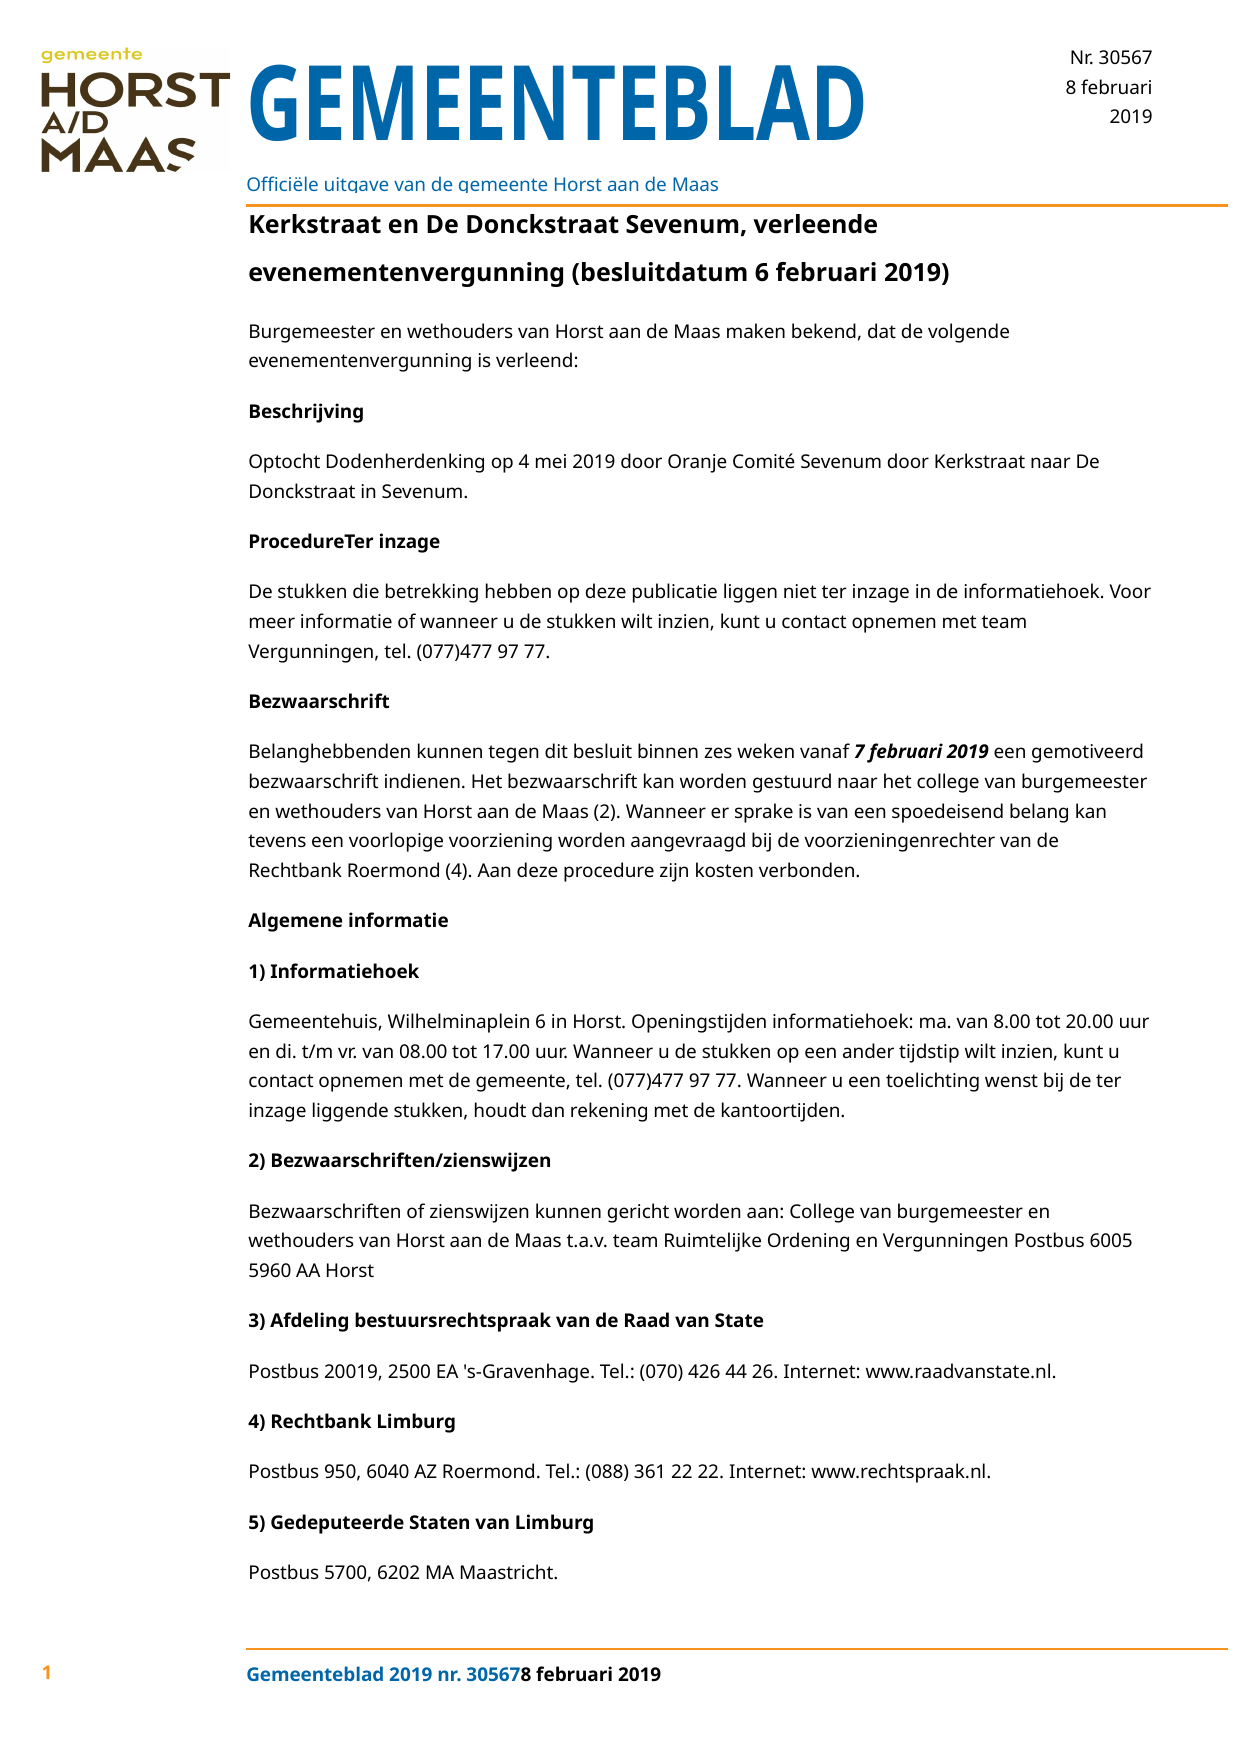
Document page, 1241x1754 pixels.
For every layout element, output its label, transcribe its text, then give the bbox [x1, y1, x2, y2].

text Belanghebbenden kunnen tegen dit besluit binnen zes weken vanaf 7 februari 2019 een gemotiveerd bezwaarschrift indienen. Het bezwaarschrift kan worden gestuurd naar het college van burgemeester en wethouders van Horst aan de Maas (2). Wanneer er sprake is van een spoedeisend belang kan tevens een voorlopige voorziening worden aangevraagd bij de voorzieningenrechter van de Rechtbank Roermond (4). Aan deze procedure zijn kosten verbonden. [248, 739, 1152, 883]
text Postbus 5700, 6202 MA Maastricht. [248, 1559, 1152, 1585]
text 4) Rechtbank Limburg [248, 1408, 1152, 1434]
picture [41, 47, 231, 172]
text 1) Informatiehoek [248, 958, 1152, 984]
text Beschrijving [248, 398, 1152, 424]
text De stukken die betrekking hebben op deze publicatie liggen niet ter inzage in de informatiehoek. Voor meer informatie of wanneer u de stukken wilt inzien, kunt u contact opnemen met team Vergunningen, tel. (077)477 97 77. [248, 579, 1152, 664]
text Optocht Dodenherdenking op 4 mei 2019 door Oranje Comité Sevenum door Kerkstraat naar De Donckstraat in Sevenum. [248, 448, 1152, 504]
text Postbus 950, 6040 AZ Roermond. Tel.: (088) 361 22 22. Internet: www.rechtspraak.nl. [248, 1459, 1152, 1484]
text Gemeentehuis, Wilhelminaplein 6 in Horst. Openingstijden informatiehoek: ma. van 8.00 tot 20.00 uur en di. t/m vr. van 08.00 tot 17.00 uur. Wanneer u de stukken op een ander tijdstip wilt inzien, kunt u contact opnemen met de gemeente, tel. (077)477 97 77. Wanneer u een toelichting wenst bij de ter inzage liggende stukken, houdt dan rekening met de kantoortijden. [248, 1008, 1152, 1123]
text 3) Afdeling bestuursrechtspraak van de Raad van State [248, 1307, 1152, 1333]
text Postbus 20019, 2500 EA 's-Gravenhage. Tel.: (070) 426 44 26. Internet: www.raadvanstate.nl. [248, 1358, 1152, 1384]
text 5) Gedeputeerde Staten van Limburg [248, 1509, 1152, 1535]
text Bezwaarschrift [248, 688, 1152, 714]
text ProcedureTer inzage [248, 528, 1152, 554]
text Algemene informatie [248, 907, 1152, 933]
text Bezwaarschriften of zienswijzen kunnen gericht worden aan: College van burgemeester en wethouders van Horst aan de Maas t.a.v. team Ruimtelijke Ordening en Vergunningen Postbus 6005 5960 AA Horst [248, 1198, 1152, 1283]
text Burgemeester en wethouders van Horst aan de Maas maken bekend, dat de volgende evenementenvergunning is verleend: [248, 318, 1152, 373]
text Kerkstraat en De Donckstraat Sevenum, verleende evenementenvergunning (besluitdatum 6 februari 2019) [248, 207, 1152, 288]
text 2) Bezwaarschriften/zienswijzen [248, 1147, 1152, 1173]
